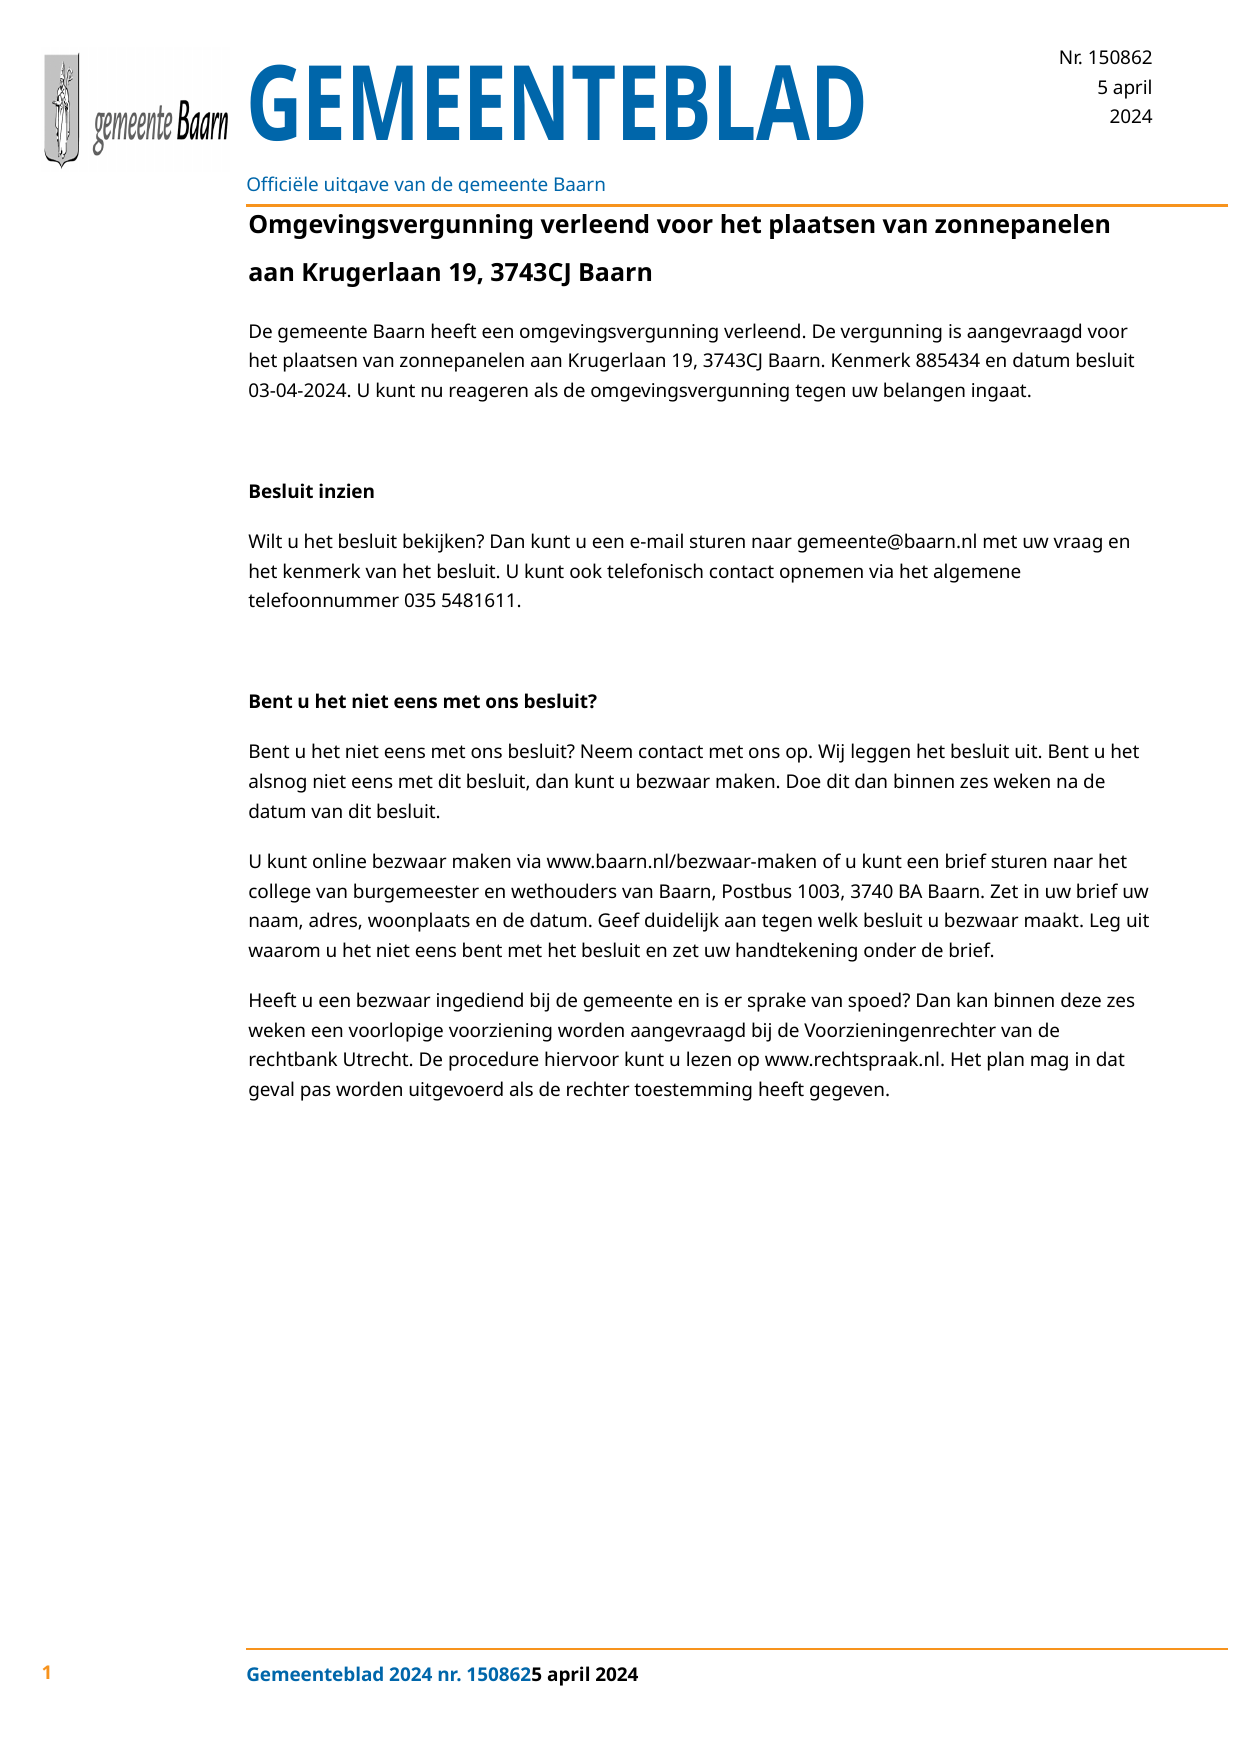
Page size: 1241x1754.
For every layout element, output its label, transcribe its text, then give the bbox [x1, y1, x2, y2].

text Besluit inzien [248, 478, 1152, 504]
text Bent u het niet eens met ons besluit? Neem contact met ons op. Wij leggen het besluit uit. Bent u het alsnog niet eens met dit besluit, dan kunt u bezwaar maken. Doe dit dan binnen zes weken na de datum van dit besluit. [248, 739, 1152, 824]
text De gemeente Baarn heeft een omgevingsvergunning verleend. De vergunning is aangevraagd voor het plaatsen van zonnepanelen aan Krugerlaan 19, 3743CJ Baarn. Kenmerk 885434 en datum besluit 03-04-2024. U kunt nu reageren als de omgevingsvergunning tegen uw belangen ingaat. [248, 318, 1152, 403]
text Wilt u het besluit bekijken? Dan kunt u een e-mail sturen naar gemeente@baarn.nl met uw vraag en het kenmerk van het besluit. U kunt ook telefonisch contact opnemen via het algemene telefoonnummer 035 5481611. [248, 528, 1152, 613]
text Bent u het niet eens met ons besluit? [248, 688, 1152, 714]
picture [41, 47, 231, 172]
text Heeft u een bezwaar ingediend bij de gemeente en is er sprake van spoed? Dan kan binnen deze zes weken een voorlopige voorziening worden aangevraagd bij de Voorzieningenrechter van de rechtbank Utrecht. De procedure hiervoor kunt u lezen op www.rechtspraak.nl. Het plan mag in dat geval pas worden uitgevoerd als de rechter toestemming heeft gegeven. [248, 987, 1152, 1102]
text U kunt online bezwaar maken via www.baarn.nl/bezwaar-maken of u kunt een brief sturen naar het college van burgemeester en wethouders van Baarn, Postbus 1003, 3740 BA Baarn. Zet in uw brief uw naam, adres, woonplaats en de datum. Geef duidelijk aan tegen welk besluit u bezwaar maakt. Leg uit waarom u het niet eens bent met het besluit en zet uw handtekening onder de brief. [248, 848, 1152, 963]
text Omgevingsvergunning verleend voor het plaatsen van zonnepanelen aan Krugerlaan 19, 3743CJ Baarn [248, 207, 1152, 288]
